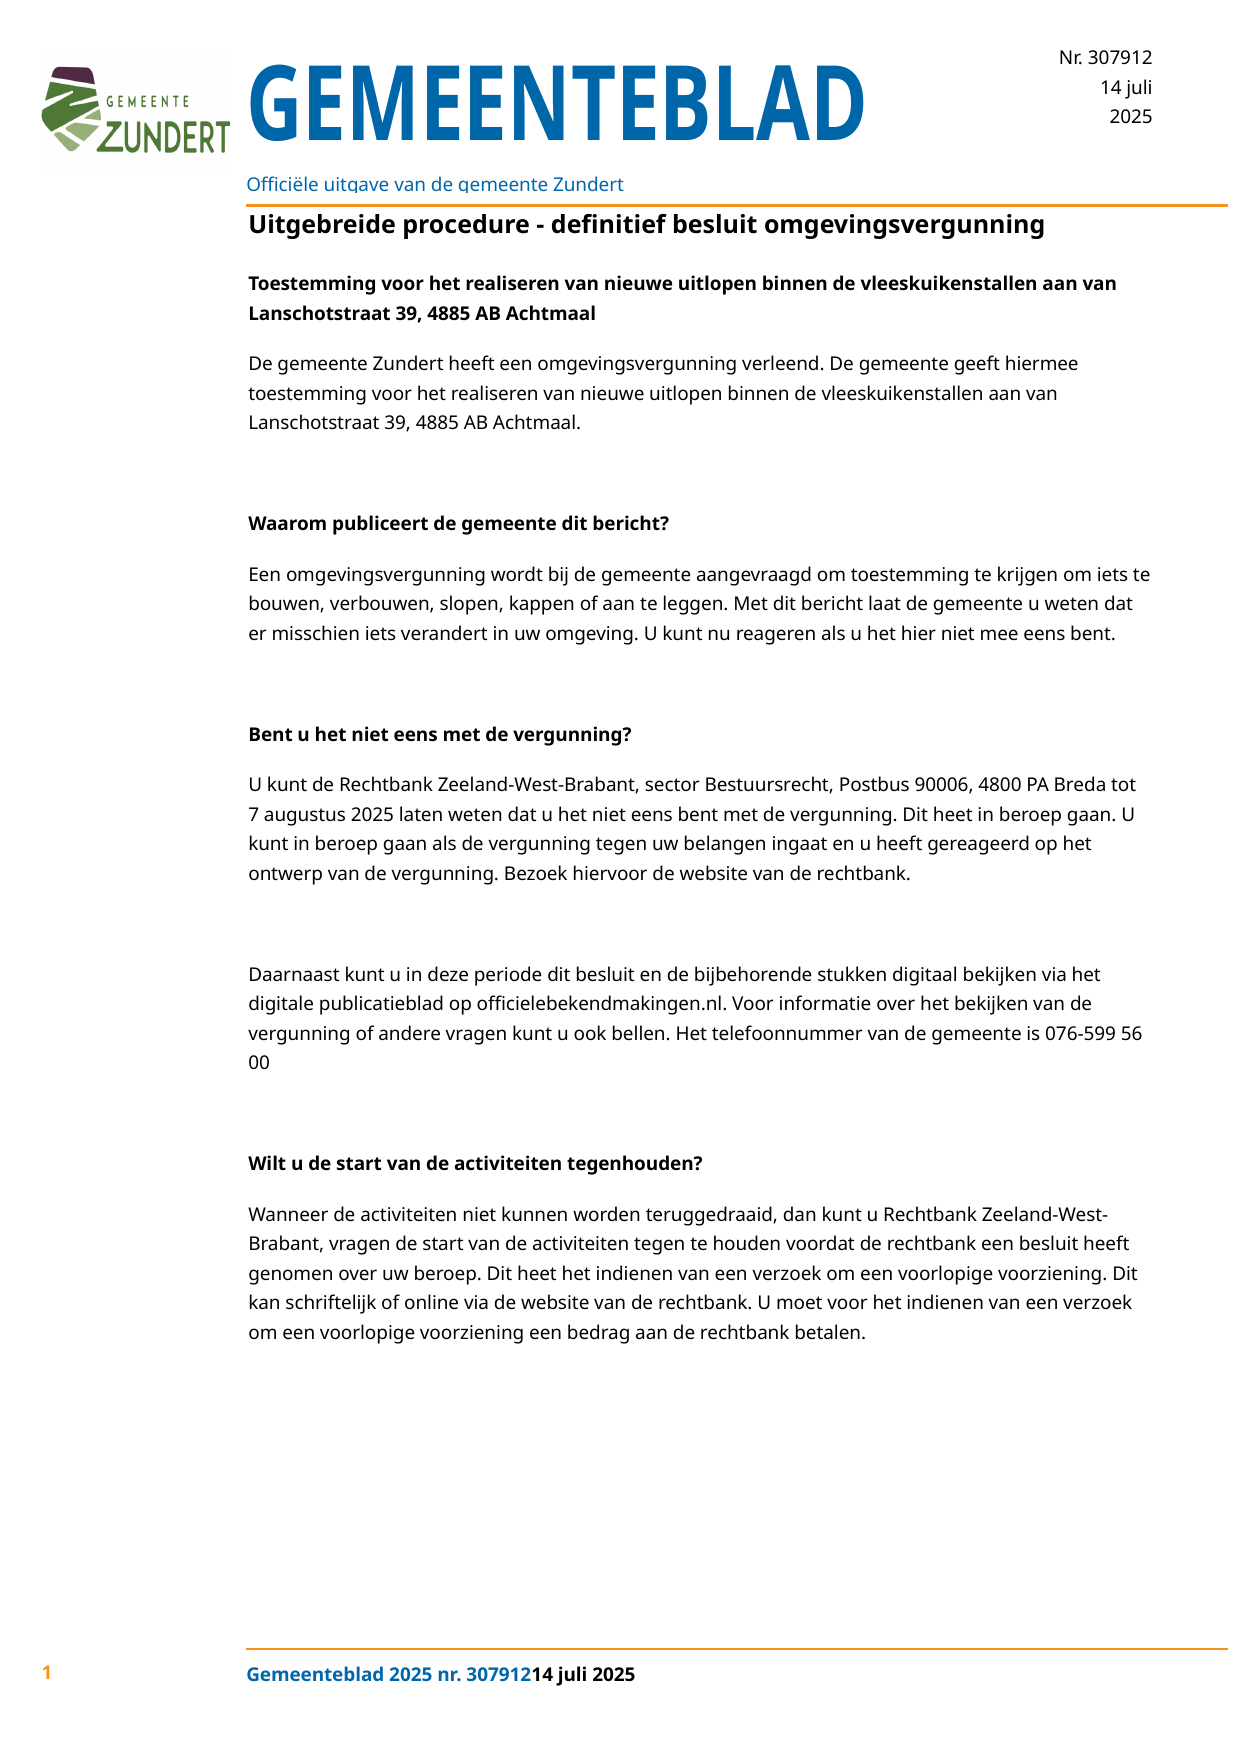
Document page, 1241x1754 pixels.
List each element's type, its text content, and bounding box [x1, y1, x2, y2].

text Wanneer de activiteiten niet kunnen worden teruggedraaid, dan kunt u Rechtbank Zeeland-West-Brabant, vragen de start van de activiteiten tegen te houden voordat de rechtbank een besluit heeft genomen over uw beroep. Dit heet het indienen van een verzoek om een voorlopige voorziening. Dit kan schriftelijk of online via de website van de rechtbank. U moet voor het indienen van een verzoek om een voorlopige voorziening een bedrag aan de rechtbank betalen. [248, 1201, 1152, 1345]
text De gemeente Zundert heeft een omgevingsvergunning verleend. De gemeente geeft hiermee toestemming voor het realiseren van nieuwe uitlopen binnen de vleeskuikenstallen aan van Lanschotstraat 39, 4885 AB Achtmaal. [248, 350, 1152, 435]
text Een omgevingsvergunning wordt bij de gemeente aangevraagd om toestemming te krijgen om iets te bouwen, verbouwen, slopen, kappen of aan te leggen. Met dit bericht laat de gemeente u weten dat er misschien iets verandert in uw omgeving. U kunt nu reageren als u het hier niet mee eens bent. [248, 561, 1152, 646]
text Bent u het niet eens met de vergunning? [248, 721, 1152, 746]
text Wilt u de start van de activiteiten tegenhouden? [248, 1150, 1152, 1176]
picture [41, 47, 231, 172]
text U kunt de Rechtbank Zeeland-West-Brabant, sector Bestuursrecht, Postbus 90006, 4800 PA Breda tot 7 augustus 2025 laten weten dat u het niet eens bent met de vergunning. Dit heet in beroep gaan. U kunt in beroep gaan als de vergunning tegen uw belangen ingaat en u heeft gereageerd op het ontwerp van de vergunning. Bezoek hiervoor de website van de rechtbank. [248, 771, 1152, 886]
text Uitgebreide procedure - definitief besluit omgevingsvergunning [248, 207, 1152, 241]
text Toestemming voor het realiseren van nieuwe uitlopen binnen de vleeskuikenstallen aan van Lanschotstraat 39, 4885 AB Achtmaal [248, 270, 1152, 326]
text Daarnaast kunt u in deze periode dit besluit en de bijbehorende stukken digitaal bekijken via het digitale publicatieblad op officielebekendmakingen.nl. Voor informatie over het bekijken van de vergunning of andere vragen kunt u ook bellen. Het telefoonnummer van de gemeente is 076-599 56 00 [248, 961, 1152, 1075]
text Waarom publiceert de gemeente dit bericht? [248, 510, 1152, 536]
